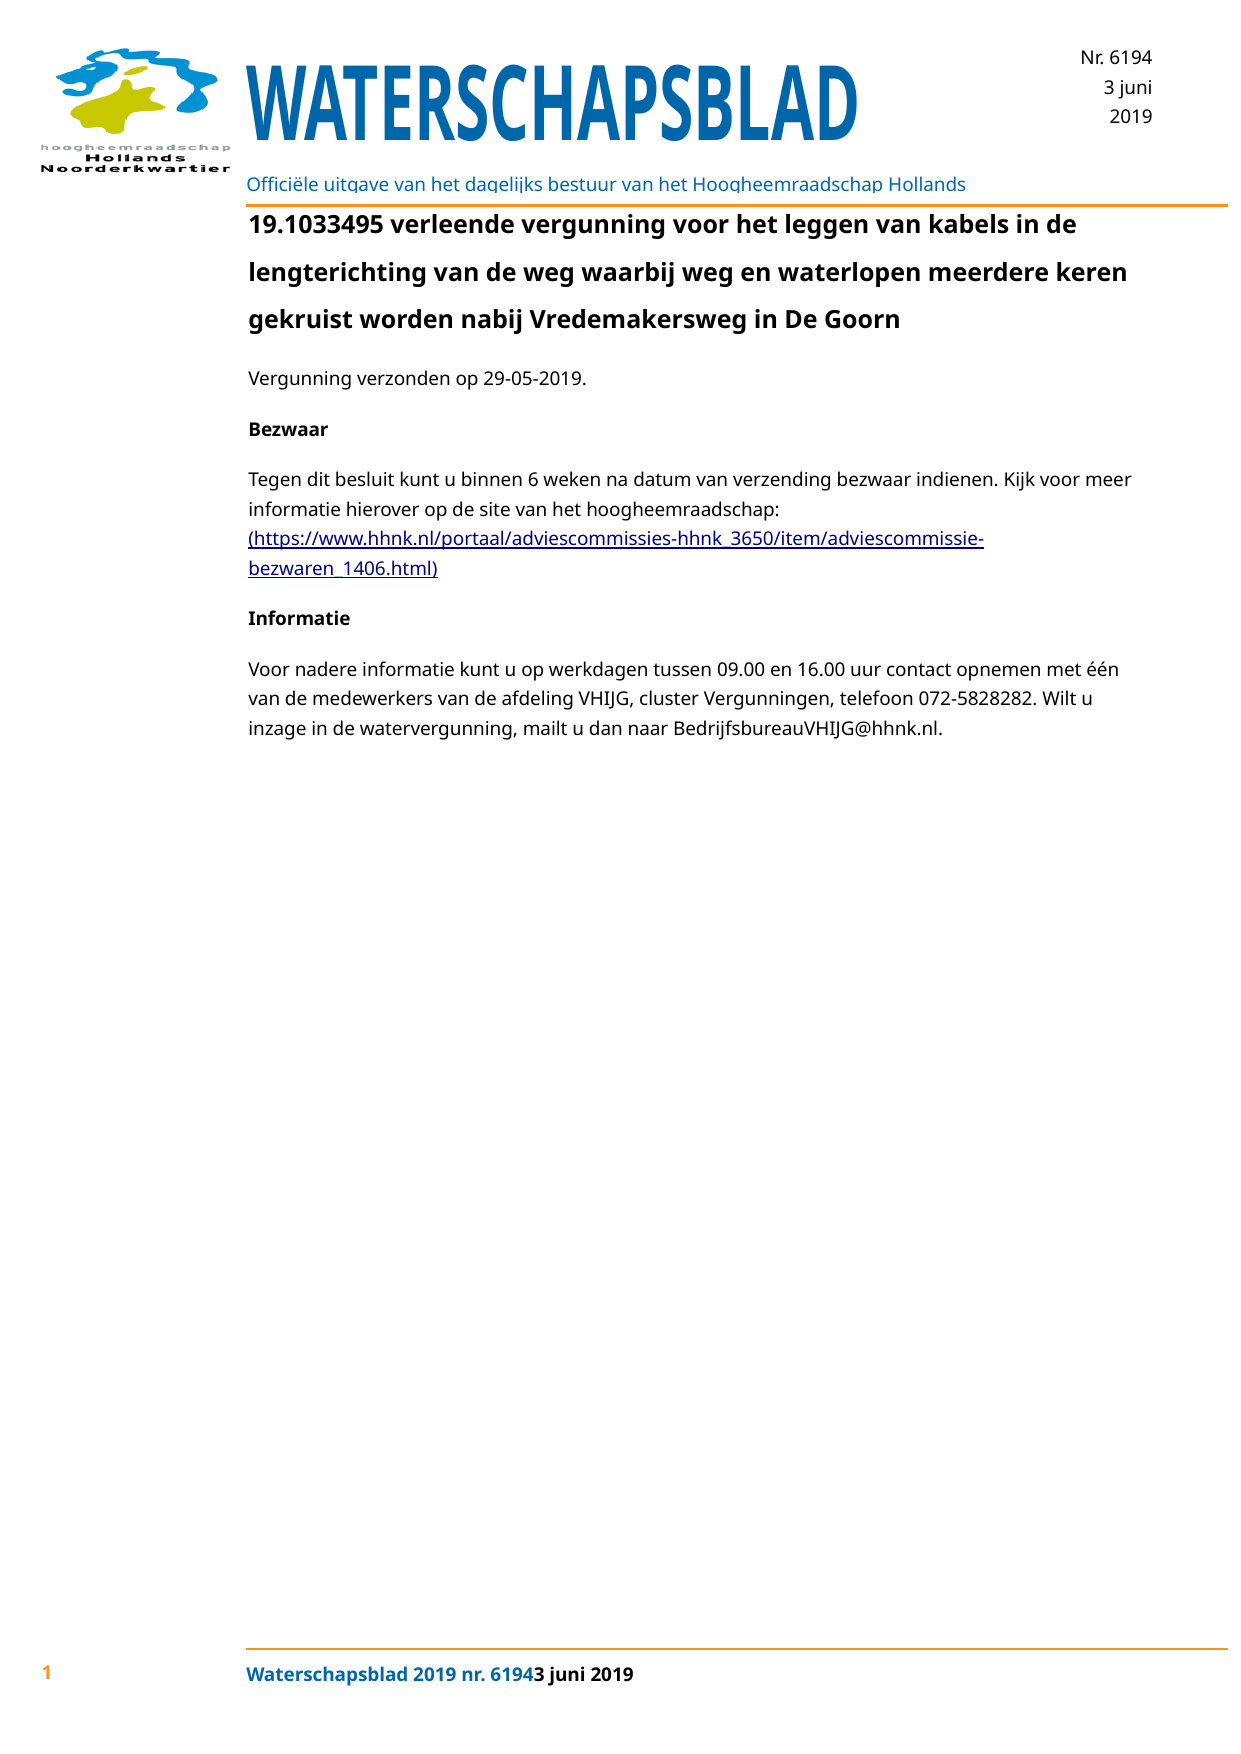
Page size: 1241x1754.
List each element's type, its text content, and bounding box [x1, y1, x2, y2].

text Tegen dit besluit kunt u binnen 6 weken na datum van verzending bezwaar indienen. Kijk voor meer informatie hierover op de site van het hoogheemraadschap: (https://www.hhnk.nl/portaal/adviescommissies-hhnk_3650/item/adviescommissie-bezwaren_1406.html) [248, 466, 1152, 581]
text Informatie [248, 606, 1152, 631]
picture [41, 47, 231, 172]
text Bezwaar [248, 416, 1152, 442]
text 19.1033495 verleende vergunning voor het leggen van kabels in de lengterichting van de weg waarbij weg en waterlopen meerdere keren gekruist worden nabij Vredemakersweg in De Goorn [248, 207, 1152, 336]
text Voor nadere informatie kunt u op werkdagen tussen 09.00 en 16.00 uur contact opnemen met één van de medewerkers van de afdeling VHIJG, cluster Vergunningen, telefoon 072-5828282. Wilt u inzage in de watervergunning, mailt u dan naar BedrijfsbureauVHIJG@hhnk.nl. [248, 656, 1152, 741]
text Vergunning verzonden op 29-05-2019. [248, 366, 1152, 391]
